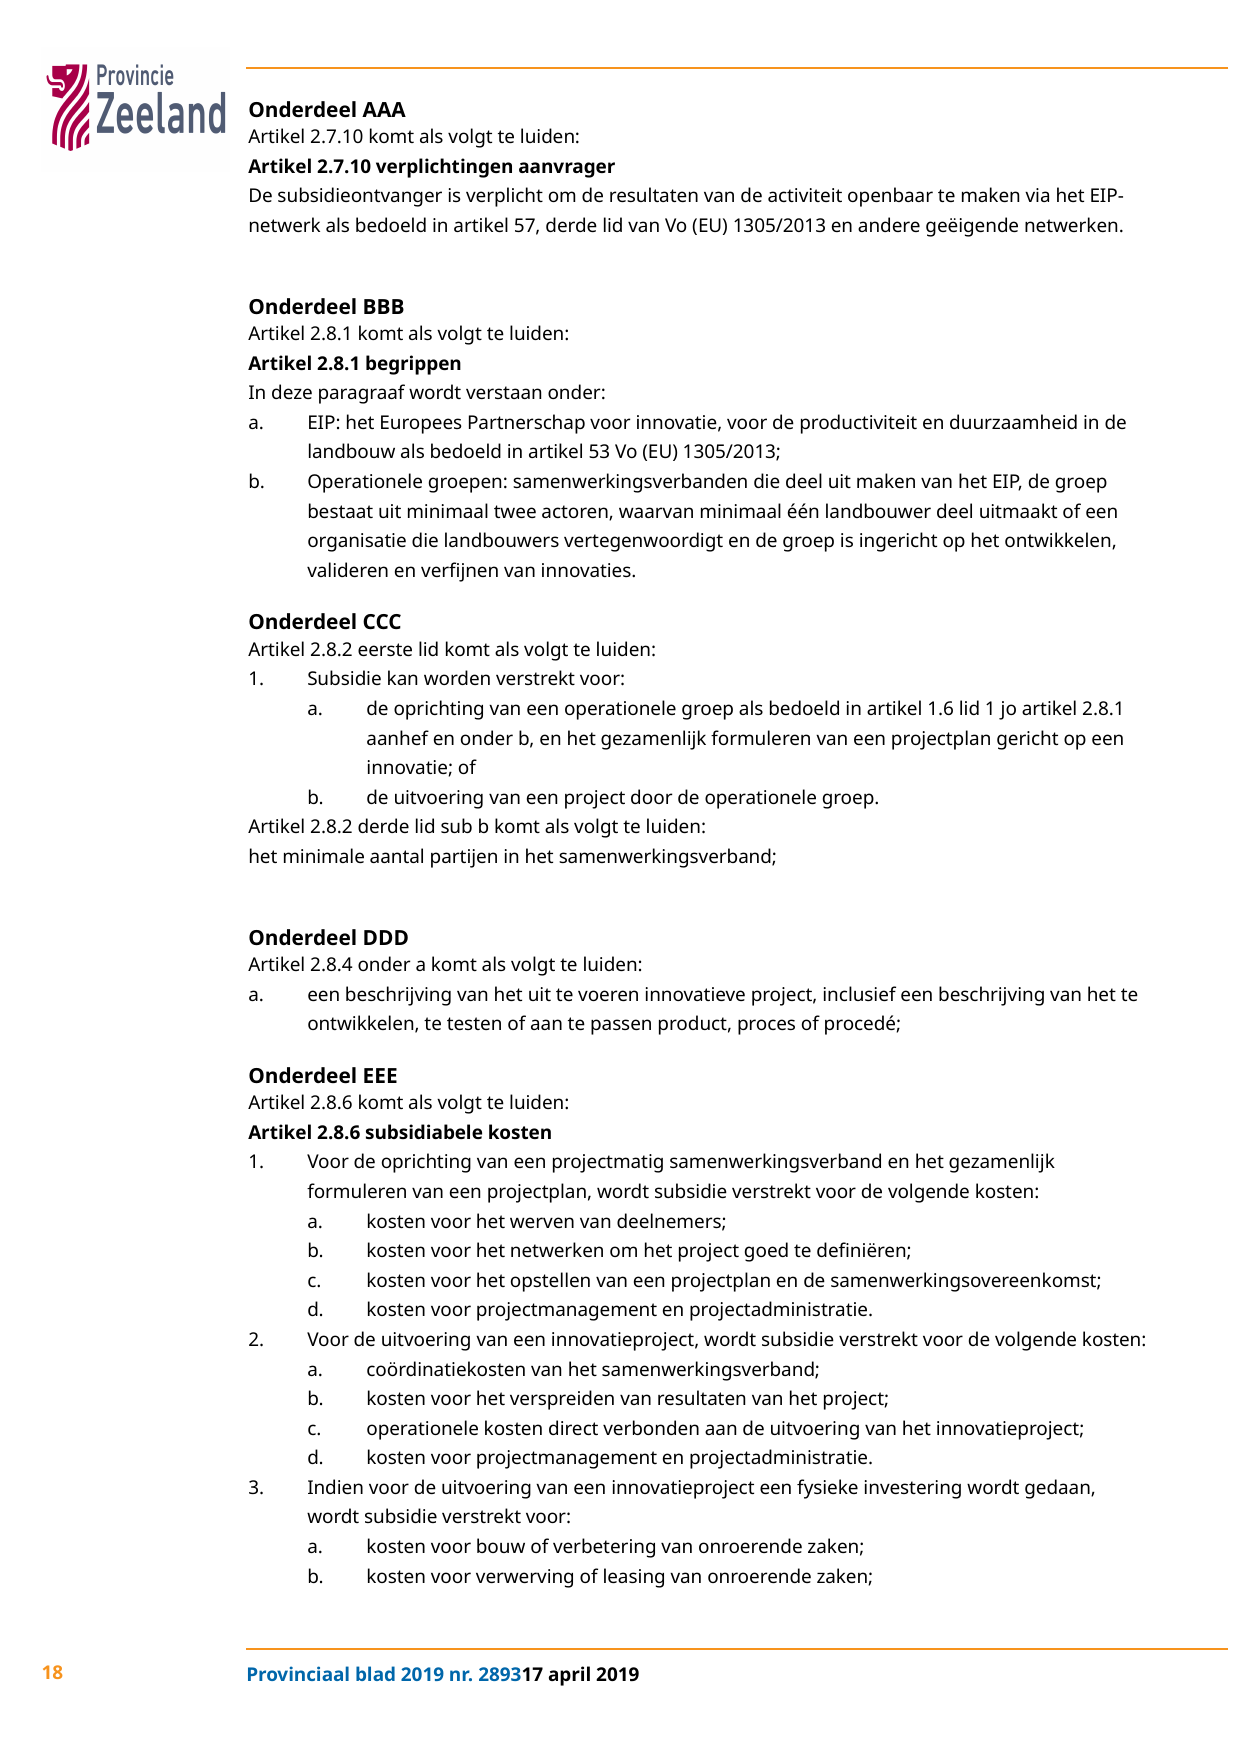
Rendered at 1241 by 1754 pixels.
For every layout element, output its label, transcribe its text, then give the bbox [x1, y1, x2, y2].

list coördinatiekosten van het samenwerkingsverband; [307, 1356, 1152, 1381]
text Onderdeel BBB [248, 292, 1152, 320]
list Voor de uitvoering van een innovatieproject, wordt subsidie verstrekt voor de volgende kosten: [248, 1326, 1152, 1352]
list Voor de oprichting van een projectmatig samenwerkingsverband en het gezamenlijk formuleren van een projectplan, wordt subsidie verstrekt voor de volgende kosten: [248, 1149, 1152, 1204]
list EIP: het Europees Partnerschap voor innovatie, voor de productiviteit en duurzaamheid in de landbouw als bedoeld in artikel 53 Vo (EU) 1305/2013; [248, 409, 1152, 464]
text Artikel 2.8.1 begrippen [248, 350, 1152, 376]
list een beschrijving van het uit te voeren innovatieve project, inclusief een beschrijving van het te ontwikkelen, te testen of aan te passen product, proces of procedé; [248, 981, 1152, 1036]
text het minimale aantal partijen in het samenwerkingsverband; [248, 843, 1152, 869]
text Onderdeel CCC [248, 607, 1152, 636]
list kosten voor het opstellen van een projectplan en de samenwerkingsovereenkomst; [307, 1267, 1152, 1293]
text Artikel 2.8.1 komt als volgt te luiden: [248, 320, 1152, 346]
text Onderdeel DDD [248, 923, 1152, 951]
text Artikel 2.8.4 onder a komt als volgt te luiden: [248, 951, 1152, 977]
list Subsidie kan worden verstrekt voor: [248, 666, 1152, 691]
text Onderdeel EEE [248, 1061, 1152, 1089]
list kosten voor het netwerken om het project goed te definiëren; [307, 1237, 1152, 1263]
list Operationele groepen: samenwerkingsverbanden die deel uit maken van het EIP, de groep bestaat uit minimaal twee actoren, waarvan minimaal één landbouwer deel uitmaakt of een organisatie die landbouwers vertegenwoordigt en de groep is ingericht op het ontwikkelen, valideren en verfijnen van innovaties. [248, 468, 1152, 583]
text Artikel 2.8.2 eerste lid komt als volgt te luiden: [248, 636, 1152, 662]
text Artikel 2.8.2 derde lid sub b komt als volgt te luiden: [248, 813, 1152, 839]
list kosten voor projectmanagement en projectadministratie. [307, 1444, 1152, 1470]
list kosten voor bouw of verbetering van onroerende zaken; [307, 1533, 1152, 1559]
text De subsidieontvanger is verplicht om de resultaten van de activiteit openbaar te maken via het EIP-netwerk als bedoeld in artikel 57, derde lid van Vo (EU) 1305/2013 en andere geëigende netwerken. [248, 182, 1152, 238]
text In deze paragraaf wordt verstaan onder: [248, 379, 1152, 405]
list kosten voor het verspreiden van resultaten van het project; [307, 1385, 1152, 1411]
text Onderdeel AAA [248, 95, 1152, 123]
list de oprichting van een operationele groep als bedoeld in artikel 1.6 lid 1 jo artikel 2.8.1 aanhef en onder b, en het gezamenlijk formuleren van een projectplan gericht op een innovatie; of [307, 695, 1152, 780]
text Artikel 2.8.6 subsidiabele kosten [248, 1119, 1152, 1145]
list Indien voor de uitvoering van een innovatieproject een fysieke investering wordt gedaan, wordt subsidie verstrekt voor: [248, 1474, 1152, 1529]
text Artikel 2.7.10 verplichtingen aanvrager [248, 153, 1152, 178]
list kosten voor het werven van deelnemers; [307, 1208, 1152, 1233]
text Artikel 2.7.10 komt als volgt te luiden: [248, 123, 1152, 149]
list operationele kosten direct verbonden aan de uitvoering van het innovatieproject; [307, 1415, 1152, 1441]
list kosten voor verwerving of leasing van onroerende zaken; [307, 1563, 1152, 1588]
picture [41, 47, 231, 172]
text Artikel 2.8.6 komt als volgt te luiden: [248, 1089, 1152, 1115]
list kosten voor projectmanagement en projectadministratie. [307, 1297, 1152, 1322]
list de uitvoering van een project door de operationele groep. [307, 784, 1152, 809]
